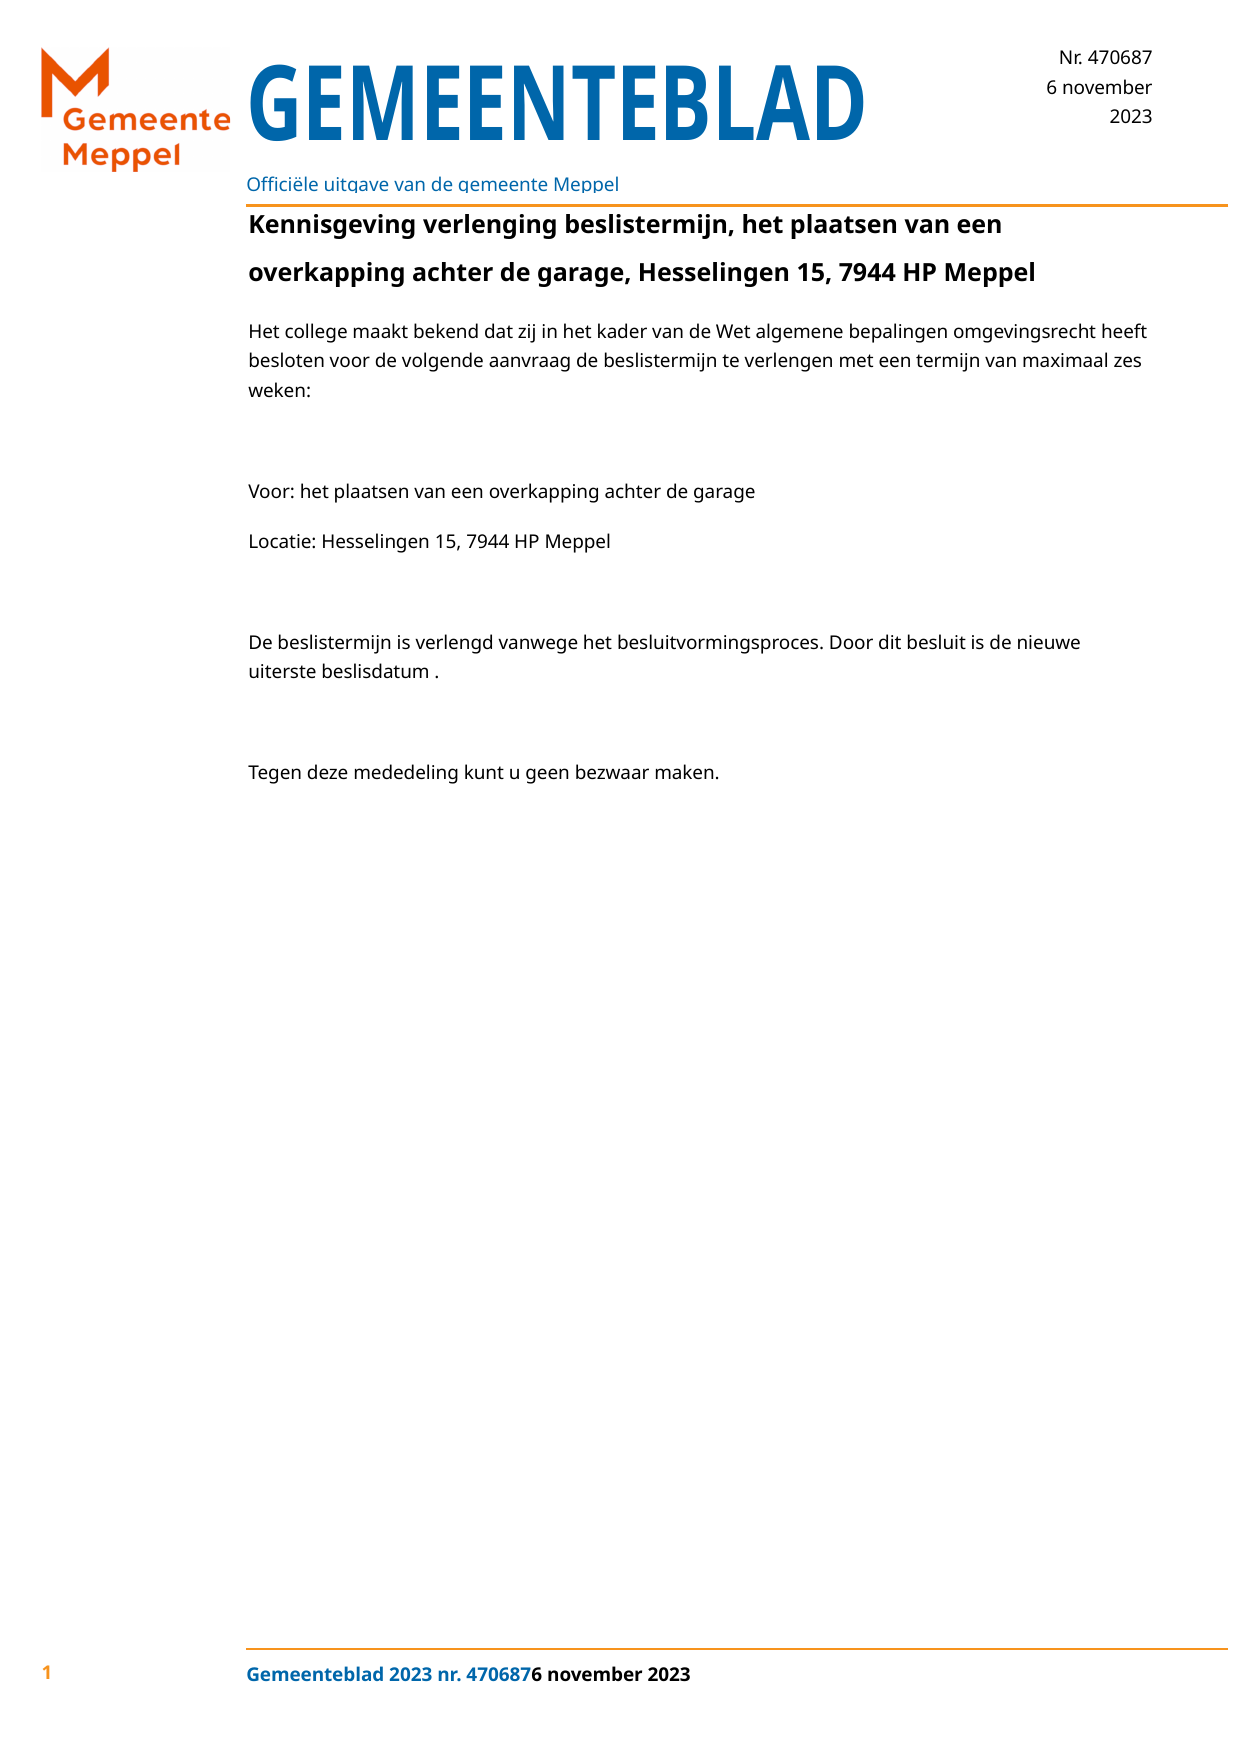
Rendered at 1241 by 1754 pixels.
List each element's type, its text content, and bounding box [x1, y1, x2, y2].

text Locatie: Hesselingen 15, 7944 HP Meppel [248, 528, 1152, 554]
text Voor: het plaatsen van een overkapping achter de garage [248, 478, 1152, 504]
text Tegen deze mededeling kunt u geen bezwaar maken. [248, 759, 1152, 785]
picture [41, 47, 231, 172]
text Het college maakt bekend dat zij in het kader van de Wet algemene bepalingen omgevingsrecht heeft besloten voor de volgende aanvraag de beslistermijn te verlengen met een termijn van maximaal zes weken: [248, 318, 1152, 403]
text De beslistermijn is verlengd vanwege het besluitvormingsproces. Door dit besluit is de nieuwe uiterste beslisdatum . [248, 629, 1152, 684]
text Kennisgeving verlenging beslistermijn, het plaatsen van een overkapping achter de garage, Hesselingen 15, 7944 HP Meppel [248, 207, 1152, 288]
